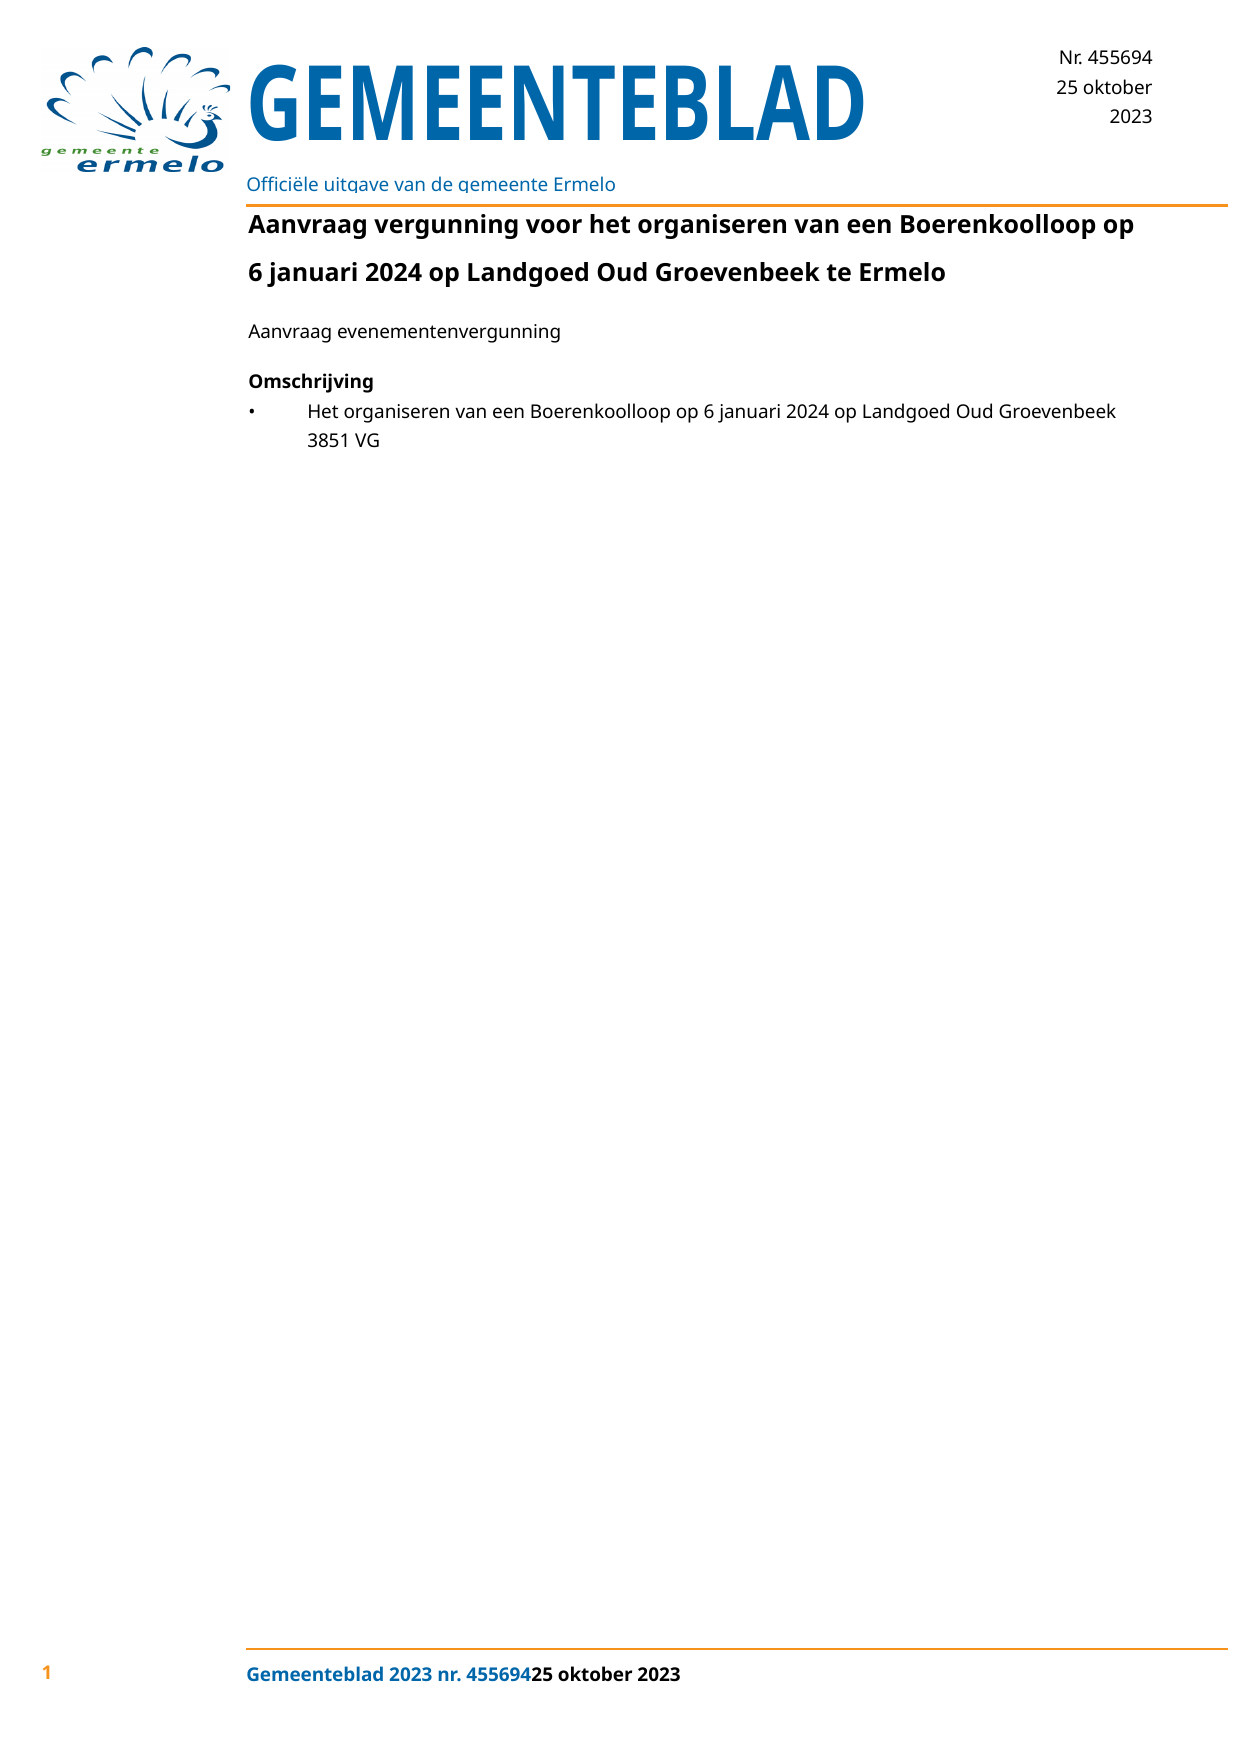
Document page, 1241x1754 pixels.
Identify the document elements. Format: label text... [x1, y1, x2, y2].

list Het organiseren van een Boerenkoolloop op 6 januari 2024 op Landgoed Oud Groevenbeek 3851 VG [248, 398, 1152, 453]
text Aanvraag vergunning voor het organiseren van een Boerenkoolloop op 6 januari 2024 op Landgoed Oud Groevenbeek te Ermelo [248, 207, 1152, 288]
picture [41, 47, 231, 172]
text Aanvraag evenementenvergunning [248, 318, 1152, 344]
text Omschrijving [248, 368, 1152, 394]
